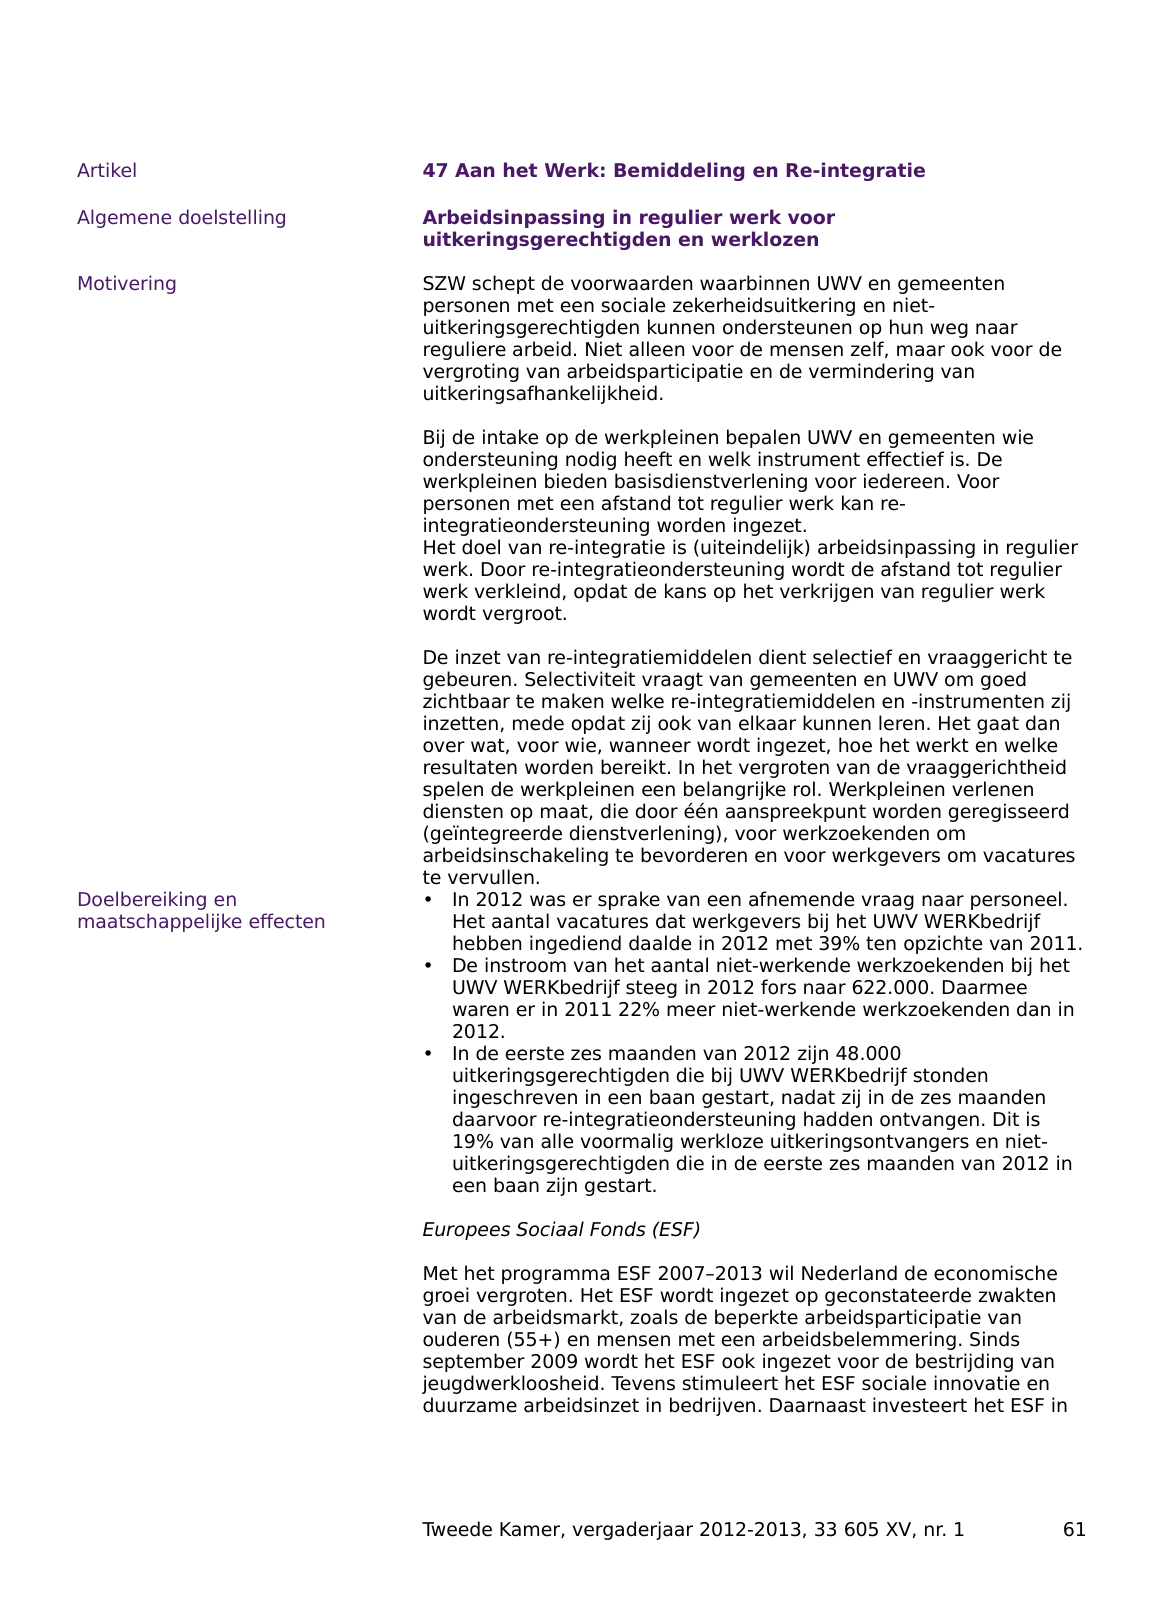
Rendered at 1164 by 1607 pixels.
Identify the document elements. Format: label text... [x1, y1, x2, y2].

text Bij de intake op de werkpleinen bepalen UWV en gemeenten wie ondersteuning nodig heeft en welk instrument effectief is. De werkpleinen bieden basisdienstverlening voor iedereen. Voor personen met een afstand tot regulier werk kan re-integratieondersteuning worden ingezet. [422, 427, 1087, 537]
text • De instroom van het aantal niet-werkende werkzoekenden bij het UWV WERKbedrijf steeg in 2012 fors naar 622.000. Daarmee waren er in 2011 22% meer niet-werkende werkzoekenden dan in 2012. [422, 955, 1087, 1043]
text Artikel [77, 160, 399, 182]
text Doelbereiking en maatschappelijke effecten [77, 889, 399, 933]
text Het doel van re-integratie is (uiteindelijk) arbeidsinpassing in regulier werk. Door re-integratieondersteuning wordt de afstand tot regulier werk verkleind, opdat de kans op het verkrijgen van regulier werk wordt vergroot. [422, 537, 1087, 625]
subtitle 47 Aan het Werk: Bemiddeling en Re-integratie [422, 160, 1087, 182]
subtitle [77, 229, 399, 237]
subtitle [77, 182, 399, 190]
subtitle Arbeidsinpassing in regulier werk voor uitkeringsgerechtigden en werklozen [422, 207, 1087, 251]
text De inzet van re-integratiemiddelen dient selectief en vraaggericht te gebeuren. Selectiviteit vraagt van gemeenten en UWV om goed zichtbaar te maken welke re-integratiemiddelen en -instrumenten zij inzetten, mede opdat zij ook van elkaar kunnen leren. Het gaat dan over wat, voor wie, wanneer wordt ingezet, hoe het werkt en welke resultaten worden bereikt. In het vergroten van de vraaggerichtheid spelen de werkpleinen een belangrijke rol. Werkpleinen verlenen diensten op maat, die door één aanspreekpunt worden geregisseerd (geïntegreerde dienstverlening), voor werkzoekenden om arbeidsinschakeling te bevorderen en voor werkgevers om vacatures te vervullen. [422, 647, 1087, 889]
text • In 2012 was er sprake van een afnemende vraag naar personeel. Het aantal vacatures dat werkgevers bij het UWV WERKbedrijf hebben ingediend daalde in 2012 met 39% ten opzichte van 2011. [422, 889, 1087, 955]
subtitle Europees Sociaal Fonds (ESF) [422, 1219, 1087, 1241]
text • In de eerste zes maanden van 2012 zijn 48.000 uitkeringsgerechtigden die bij UWV WERKbedrijf stonden ingeschreven in een baan gestart, nadat zij in de zes maanden daarvoor re-integratieondersteuning hadden ontvangen. Dit is 19% van alle voormalig werkloze uitkeringsontvangers en niet-uitkeringsgerechtigden die in de eerste zes maanden van 2012 in een baan zijn gestart. [422, 1043, 1087, 1197]
text Motivering [77, 273, 399, 295]
text SZW schept de voorwaarden waarbinnen UWV en gemeenten personen met een sociale zekerheidsuitkering en niet-uitkeringsgerechtigden kunnen ondersteunen op hun weg naar reguliere arbeid. Niet alleen voor de mensen zelf, maar ook voor de vergroting van arbeidsparticipatie en de vermindering van uitkeringsafhankelijkheid. [422, 273, 1087, 405]
text Algemene doelstelling [77, 207, 399, 229]
text Met het programma ESF 2007–2013 wil Nederland de economische groei vergroten. Het ESF wordt ingezet op geconstateerde zwakten van de arbeidsmarkt, zoals de beperkte arbeidsparticipatie van ouderen (55+) en mensen met een arbeidsbelemmering. Sinds september 2009 wordt het ESF ook ingezet voor de bestrijding van jeugdwerkloosheid. Tevens stimuleert het ESF sociale innovatie en duurzame arbeidsinzet in bedrijven. Daarnaast investeert het ESF in [422, 1263, 1087, 1417]
